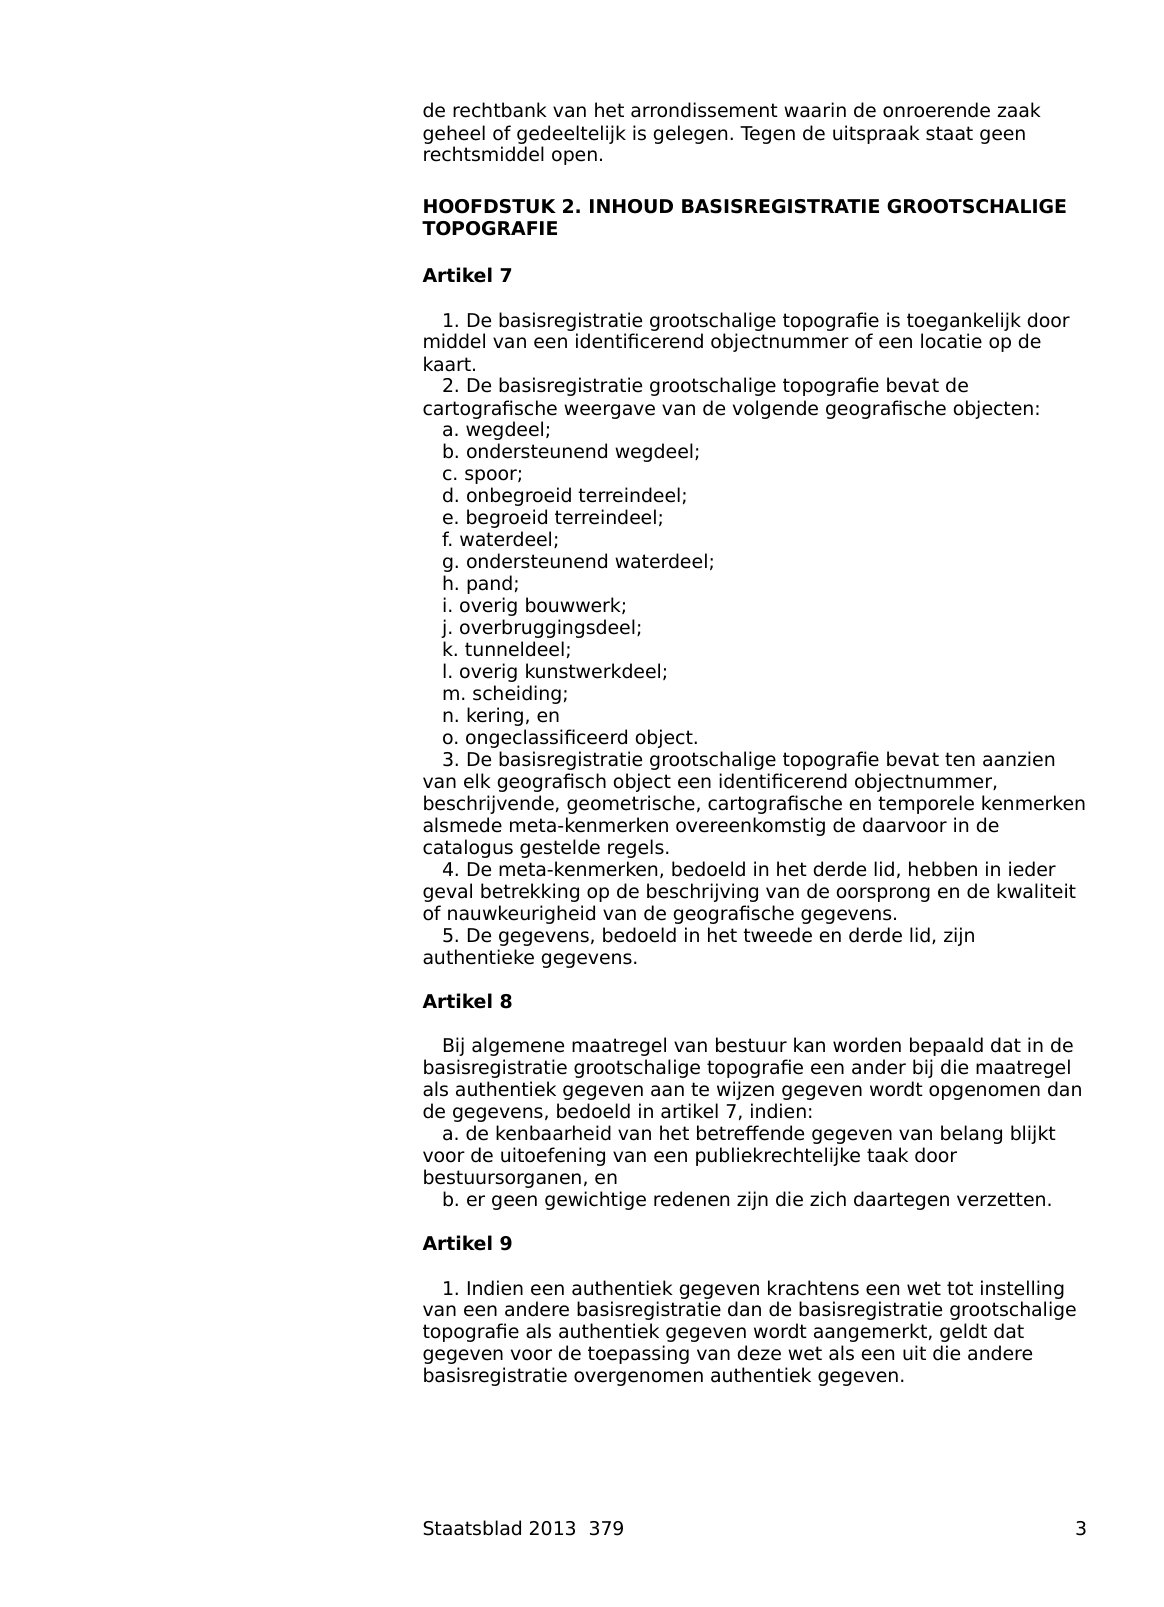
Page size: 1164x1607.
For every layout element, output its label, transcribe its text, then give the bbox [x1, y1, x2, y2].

text f. waterdeel; [422, 529, 1087, 551]
text o. ongeclassificeerd object. [422, 727, 1087, 749]
text a. de kenbaarheid van het betreffende gegeven van belang blijkt voor de uitoefening van een publiekrechtelijke taak door bestuursorganen, en [422, 1123, 1087, 1189]
text de rechtbank van het arrondissement waarin de onroerende zaak geheel of gedeeltelijk is gelegen. Tegen de uitspraak staat geen rechtsmiddel open. [422, 100, 1087, 166]
text 4. De meta-kenmerken, bedoeld in het derde lid, hebben in ieder geval betrekking op de beschrijving van de oorsprong en de kwaliteit of nauwkeurigheid van de geografische gegevens. [422, 859, 1087, 925]
subtitle HOOFDSTUK 2. INHOUD BASISREGISTRATIE GROOTSCHALIGE TOPOGRAFIE [422, 196, 1087, 240]
text a. wegdeel; [422, 419, 1087, 441]
text 2. De basisregistratie grootschalige topografie bevat de cartografische weergave van de volgende geografische objecten: [422, 375, 1087, 419]
subtitle Artikel 9 [422, 1233, 1087, 1255]
text Bij algemene maatregel van bestuur kan worden bepaald dat in de basisregistratie grootschalige topografie een ander bij die maatregel als authentiek gegeven aan te wijzen gegeven wordt opgenomen dan de gegevens, bedoeld in artikel 7, indien: [422, 1035, 1087, 1123]
text d. onbegroeid terreindeel; [422, 485, 1087, 507]
subtitle Artikel 7 [422, 265, 1087, 287]
text n. kering, en [422, 705, 1087, 727]
text b. ondersteunend wegdeel; [422, 441, 1087, 463]
text e. begroeid terreindeel; [422, 507, 1087, 529]
text 1. De basisregistratie grootschalige topografie is toegankelijk door middel van een identificerend objectnummer of een locatie op de kaart. [422, 309, 1087, 375]
text 3. De basisregistratie grootschalige topografie bevat ten aanzien van elk geografisch object een identificerend objectnummer, beschrijvende, geometrische, cartografische en temporele kenmerken alsmede meta-kenmerken overeenkomstig de daarvoor in de catalogus gestelde regels. [422, 749, 1087, 859]
text k. tunneldeel; [422, 639, 1087, 661]
text j. overbruggingsdeel; [422, 617, 1087, 639]
text l. overig kunstwerkdeel; [422, 661, 1087, 683]
text c. spoor; [422, 463, 1087, 485]
text h. pand; [422, 573, 1087, 595]
text 1. Indien een authentiek gegeven krachtens een wet tot instelling van een andere basisregistratie dan de basisregistratie grootschalige topografie als authentiek gegeven wordt aangemerkt, geldt dat gegeven voor de toepassing van deze wet als een uit die andere basisregistratie overgenomen authentiek gegeven. [422, 1277, 1087, 1387]
text 5. De gegevens, bedoeld in het tweede en derde lid, zijn authentieke gegevens. [422, 925, 1087, 969]
text i. overig bouwwerk; [422, 595, 1087, 617]
text b. er geen gewichtige redenen zijn die zich daartegen verzetten. [422, 1189, 1087, 1211]
subtitle Artikel 8 [422, 991, 1087, 1013]
text g. ondersteunend waterdeel; [422, 551, 1087, 573]
text m. scheiding; [422, 683, 1087, 705]
